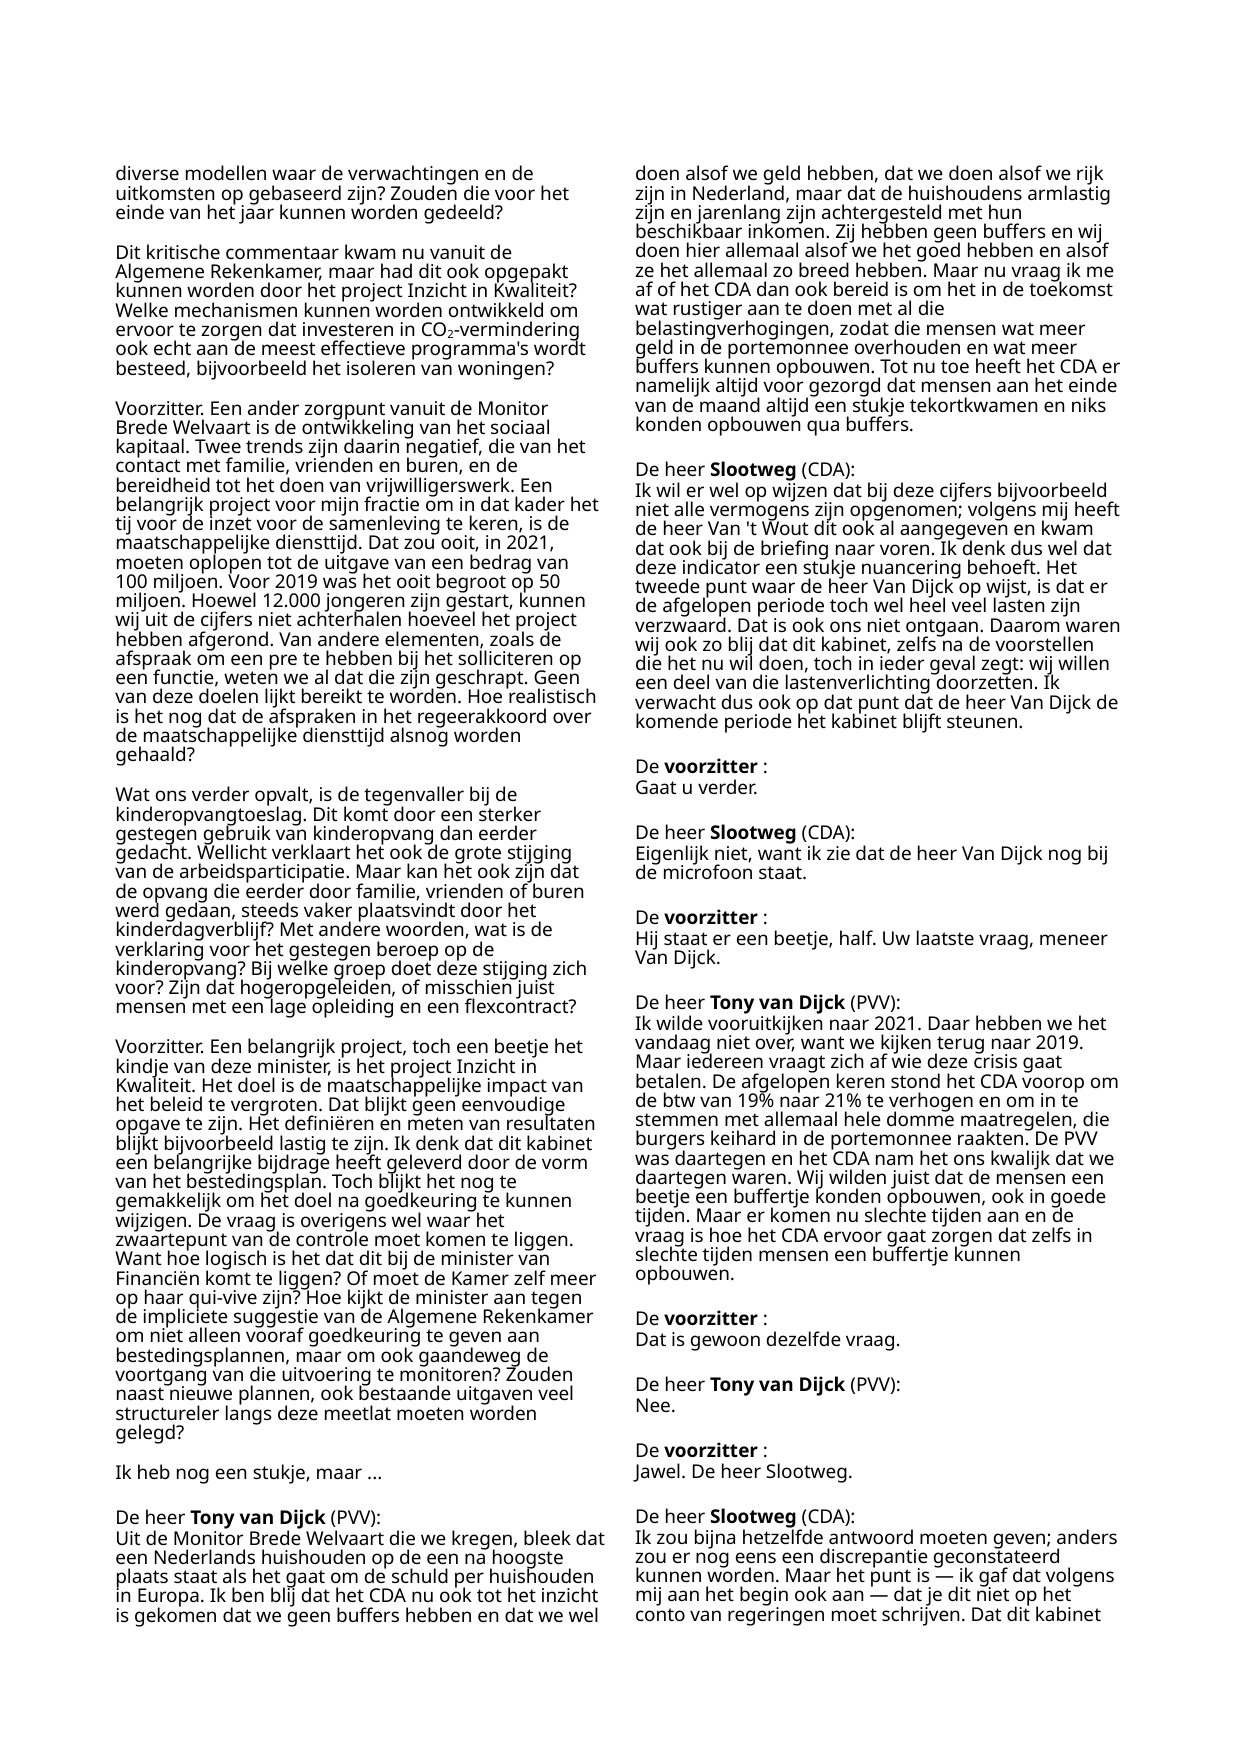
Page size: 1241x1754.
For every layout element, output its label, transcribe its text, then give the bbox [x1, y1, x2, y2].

text Dit kritische commentaar kwam nu vanuit de Algemene Rekenkamer, maar had dit ook opgepakt kunnen worden door het project Inzicht in Kwaliteit? Welke mechanismen kunnen worden ontwikkeld om ervoor te zorgen dat investeren in CO2-vermindering ook echt aan de meest effectieve programma's wordt besteed, bijvoorbeeld het isoleren van woningen? [115, 244, 605, 379]
text Uit de Monitor Brede Welvaart die we kregen, bleek dat een Nederlands huishouden op de een na hoogste plaats staat als het gaat om de schuld per huishouden in Europa. Ik ben blij dat het CDA nu ook tot het inzicht is gekomen dat we geen buffers hebben en dat we wel [115, 1529, 605, 1626]
text Hij staat er een beetje, half. Uw laatste vraag, meneer Van Dijck. [635, 930, 1125, 968]
text Jawel. De heer Slootweg. [635, 1463, 1125, 1482]
text De voorzitter : [635, 753, 1125, 779]
text De heer Tony van Dijck (PVV): [635, 989, 1125, 1015]
text diverse modellen waar de verwachtingen en de uitkomsten op gebaseerd zijn? Zouden die voor het einde van het jaar kunnen worden gedeeld? [115, 165, 605, 223]
text De heer Slootweg (CDA): [635, 819, 1125, 844]
text Dat is gewoon dezelfde vraag. [635, 1331, 1125, 1350]
text Voorzitter. Een ander zorgpunt vanuit de Monitor Brede Welvaart is de ontwikkeling van het sociaal kapitaal. Twee trends zijn daarin negatief, die van het contact met familie, vrienden en buren, en de bereidheid tot het doen van vrijwilligerswerk. Een belangrijk project voor mijn fractie om in dat kader het tij voor de inzet voor de samenleving te keren, is de maatschappelijke diensttijd. Dat zou ooit, in 2021, moeten oplopen tot de uitgave van een bedrag van 100 miljoen. Voor 2019 was het ooit begroot op 50 miljoen. Hoewel 12.000 jongeren zijn gestart, kunnen wij uit de cijfers niet achterhalen hoeveel het project hebben afgerond. Van andere elementen, zoals de afspraak om een pre te hebben bij het solliciteren op een functie, weten we al dat die zijn geschrapt. Geen van deze doelen lijkt bereikt te worden. Hoe realistisch is het nog dat de afspraken in het regeerakkoord over de maatschappelijke diensttijd alsnog worden gehaald? [115, 399, 605, 766]
text De heer Tony van Dijck (PVV): [635, 1371, 1125, 1397]
text Ik wil er wel op wijzen dat bij deze cijfers bijvoorbeeld niet alle vermogens zijn opgenomen; volgens mij heeft de heer Van 't Wout dit ook al aangegeven en kwam dat ook bij de briefing naar voren. Ik denk dus wel dat deze indicator een stukje nuancering behoeft. Het tweede punt waar de heer Van Dijck op wijst, is dat er de afgelopen periode toch wel heel veel lasten zijn verzwaard. Dat is ook ons niet ontgaan. Daarom waren wij ook zo blij dat dit kabinet, zelfs na de voorstellen die het nu wil doen, toch in ieder geval zegt: wij willen een deel van die lastenverlichting doorzetten. Ik verwacht dus ook op dat punt dat de heer Van Dijck de komende periode het kabinet blijft steunen. [635, 482, 1125, 732]
text Wat ons verder opvalt, is de tegenvaller bij de kinderopvangtoeslag. Dit komt door een sterker gestegen gebruik van kinderopvang dan eerder gedacht. Wellicht verklaart het ook de grote stijging van de arbeidsparticipatie. Maar kan het ook zijn dat de opvang die eerder door familie, vrienden of buren werd gedaan, steeds vaker plaatsvindt door het kinderdagverblijf? Met andere woorden, wat is de verklaring voor het gestegen beroep op de kinderopvang? Bij welke groep doet deze stijging zich voor? Zijn dat hogeropgeleiden, of misschien juist mensen met een lage opleiding en een flexcontract? [115, 786, 605, 1018]
text Ik zou bijna hetzelfde antwoord moeten geven; anders zou er nog eens een discrepantie geconstateerd kunnen worden. Maar het punt is — ik gaf dat volgens mij aan het begin ook aan — dat je dit niet op het conto van regeringen moet schrijven. Dat dit kabinet [635, 1529, 1125, 1625]
text doen alsof we geld hebben, dat we doen alsof we rijk zijn in Nederland, maar dat de huishoudens armlastig zijn en jarenlang zijn achtergesteld met hun beschikbaar inkomen. Zij hebben geen buffers en wij doen hier allemaal alsof we het goed hebben en alsof ze het allemaal zo breed hebben. Maar nu vraag ik me af of het CDA dan ook bereid is om het in de toekomst wat rustiger aan te doen met al die belastingverhogingen, zodat die mensen wat meer geld in de portemonnee overhouden en wat meer buffers kunnen opbouwen. Tot nu toe heeft het CDA er namelijk altijd voor gezorgd dat mensen aan het einde van de maand altijd een stukje tekortkwamen en niks konden opbouwen qua buffers. [635, 165, 1125, 435]
text De voorzitter : [635, 904, 1125, 930]
text Eigenlijk niet, want ik zie dat de heer Van Dijck nog bij de microfoon staat. [635, 844, 1125, 883]
text Ik wilde vooruitkijken naar 2021. Daar hebben we het vandaag niet over, want we kijken terug naar 2019. Maar iedereen vraagt zich af wie deze crisis gaat betalen. De afgelopen keren stond het CDA voorop om de btw van 19% naar 21% te verhogen en om in te stemmen met allemaal hele domme maatregelen, die burgers keihard in de portemonnee raakten. De PVV was daartegen en het CDA nam het ons kwalijk dat we daartegen waren. Wij wilden juist dat de mensen een beetje een buffertje konden opbouwen, ook in goede tijden. Maar er komen nu slechte tijden aan en de vraag is hoe het CDA ervoor gaat zorgen dat zelfs in slechte tijden mensen een buffertje kunnen opbouwen. [635, 1015, 1125, 1284]
text De voorzitter : [635, 1305, 1125, 1331]
text De voorzitter : [635, 1437, 1125, 1463]
text Ik heb nog een stukje, maar ... [115, 1464, 605, 1483]
text De heer Slootweg (CDA): [635, 456, 1125, 482]
text Nee. [635, 1397, 1125, 1416]
text Gaat u verder. [635, 779, 1125, 798]
text De heer Slootweg (CDA): [635, 1503, 1125, 1529]
text Voorzitter. Een belangrijk project, toch een beetje het kindje van deze minister, is het project Inzicht in Kwaliteit. Het doel is de maatschappelijke impact van het beleid te vergroten. Dat blijkt geen eenvoudige opgave te zijn. Het definiëren en meten van resultaten blijkt bijvoorbeeld lastig te zijn. Ik denk dat dit kabinet een belangrijke bijdrage heeft geleverd door de vorm van het bestedingsplan. Toch blijkt het nog te gemakkelijk om het doel na goedkeuring te kunnen wijzigen. De vraag is overigens wel waar het zwaartepunt van de controle moet komen te liggen. Want hoe logisch is het dat dit bij de minister van Financiën komt te liggen? Of moet de Kamer zelf meer op haar qui-vive zijn? Hoe kijkt de minister aan tegen de impliciete suggestie van de Algemene Rekenkamer om niet alleen vooraf goedkeuring te geven aan bestedingsplannen, maar om ook gaandeweg de voortgang van die uitvoering te monitoren? Zouden naast nieuwe plannen, ook bestaande uitgaven veel structureler langs deze meetlat moeten worden gelegd? [115, 1038, 605, 1443]
text De heer Tony van Dijck (PVV): [115, 1504, 605, 1529]
